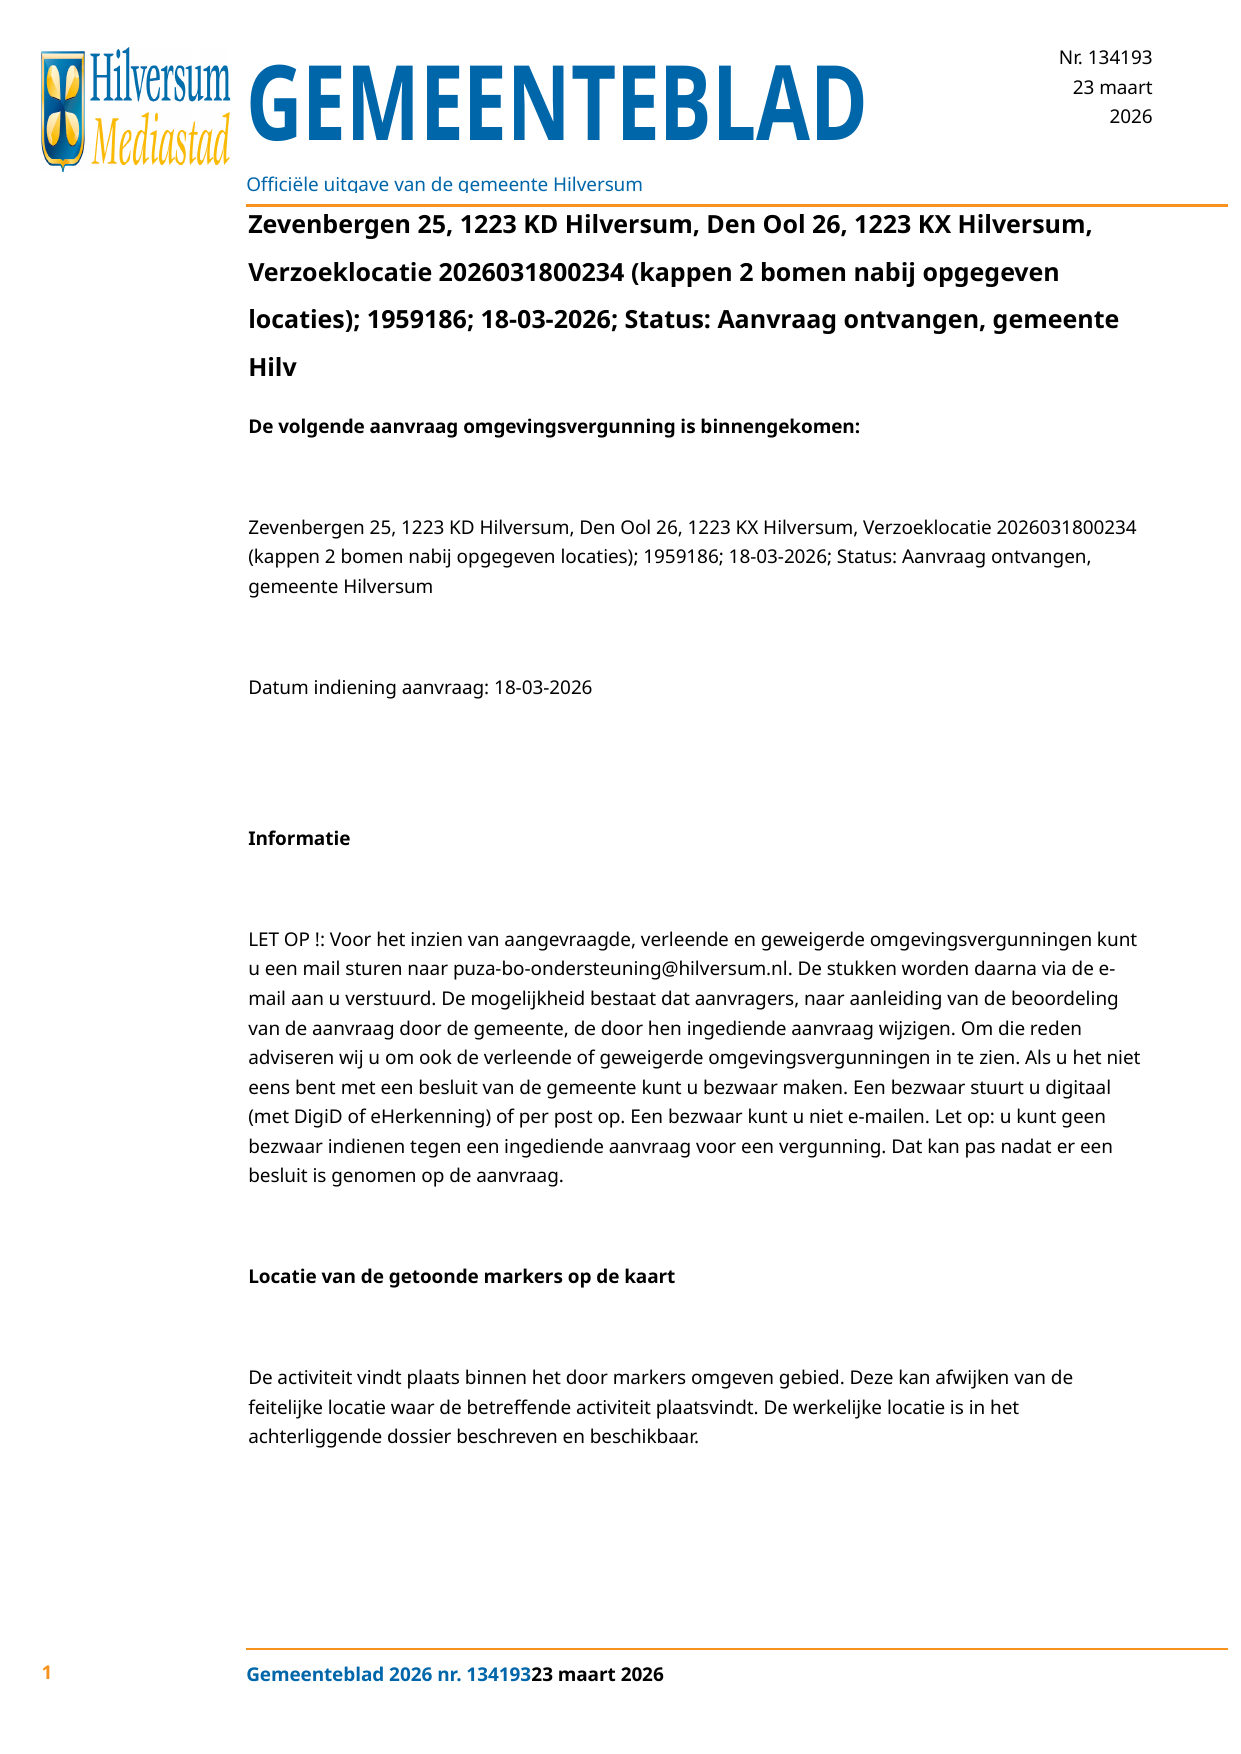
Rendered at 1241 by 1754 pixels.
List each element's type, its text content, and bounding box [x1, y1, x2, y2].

text De volgende aanvraag omgevingsvergunning is binnengekomen: [248, 413, 1152, 439]
text Informatie [248, 825, 1152, 851]
text Datum indiening aanvraag: 18-03-2026 [248, 674, 1152, 700]
text Zevenbergen 25, 1223 KD Hilversum, Den Ool 26, 1223 KX Hilversum, Verzoeklocatie 2026031800234 (kappen 2 bomen nabij opgegeven locaties); 1959186; 18-03-2026; Status: Aanvraag ontvangen, gemeente Hilversum [248, 514, 1152, 599]
picture [41, 47, 231, 172]
text De activiteit vindt plaats binnen het door markers omgeven gebied. Deze kan afwijken van de feitelijke locatie waar de betreffende activiteit plaatsvindt. De werkelijke locatie is in het achterliggende dossier beschreven en beschikbaar. [248, 1364, 1152, 1449]
text Locatie van de getoonde markers op de kaart [248, 1263, 1152, 1289]
text LET OP !: Voor het inzien van aangevraagde, verleende en geweigerde omgevingsvergunningen kunt u een mail sturen naar puza-bo-ondersteuning@hilversum.nl. De stukken worden daarna via de e-mail aan u verstuurd. De mogelijkheid bestaat dat aanvragers, naar aanleiding van de beoordeling van de aanvraag door de gemeente, de door hen ingediende aanvraag wijzigen. Om die reden adviseren wij u om ook de verleende of geweigerde omgevingsvergunningen in te zien. Als u het niet eens bent met een besluit van de gemeente kunt u bezwaar maken. Een bezwaar stuurt u digitaal (met DigiD of eHerkenning) of per post op. Een bezwaar kunt u niet e-mailen. Let op: u kunt geen bezwaar indienen tegen een ingediende aanvraag voor een vergunning. Dat kan pas nadat er een besluit is genomen op de aanvraag. [248, 926, 1152, 1188]
text Zevenbergen 25, 1223 KD Hilversum, Den Ool 26, 1223 KX Hilversum, Verzoeklocatie 2026031800234 (kappen 2 bomen nabij opgegeven locaties); 1959186; 18-03-2026; Status: Aanvraag ontvangen, gemeente Hilv [248, 207, 1152, 384]
